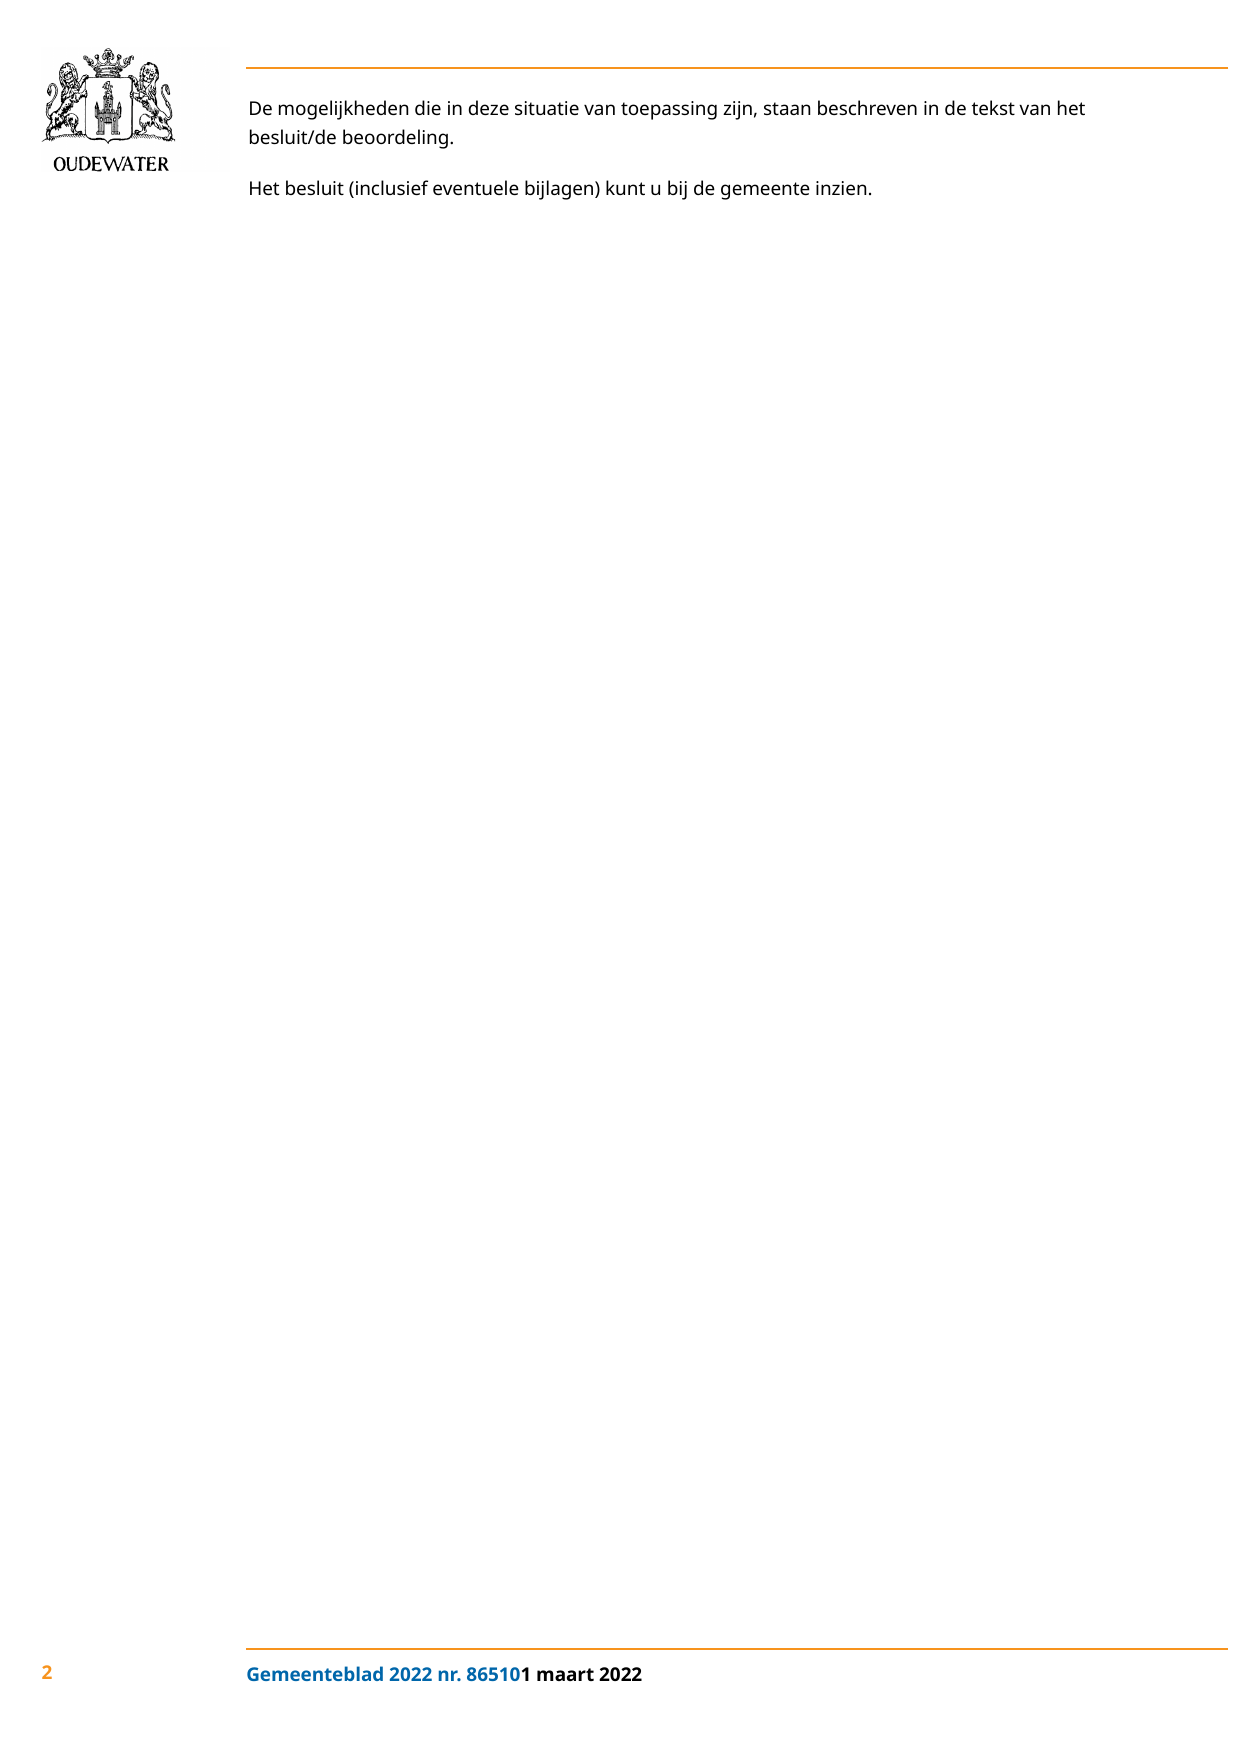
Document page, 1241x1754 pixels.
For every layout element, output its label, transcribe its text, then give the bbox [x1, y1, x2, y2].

text Het besluit (inclusief eventuele bijlagen) kunt u bij de gemeente inzien. [248, 175, 1152, 201]
picture [41, 47, 231, 172]
text De mogelijkheden die in deze situatie van toepassing zijn, staan beschreven in de tekst van het besluit/de beoordeling. [248, 95, 1152, 150]
